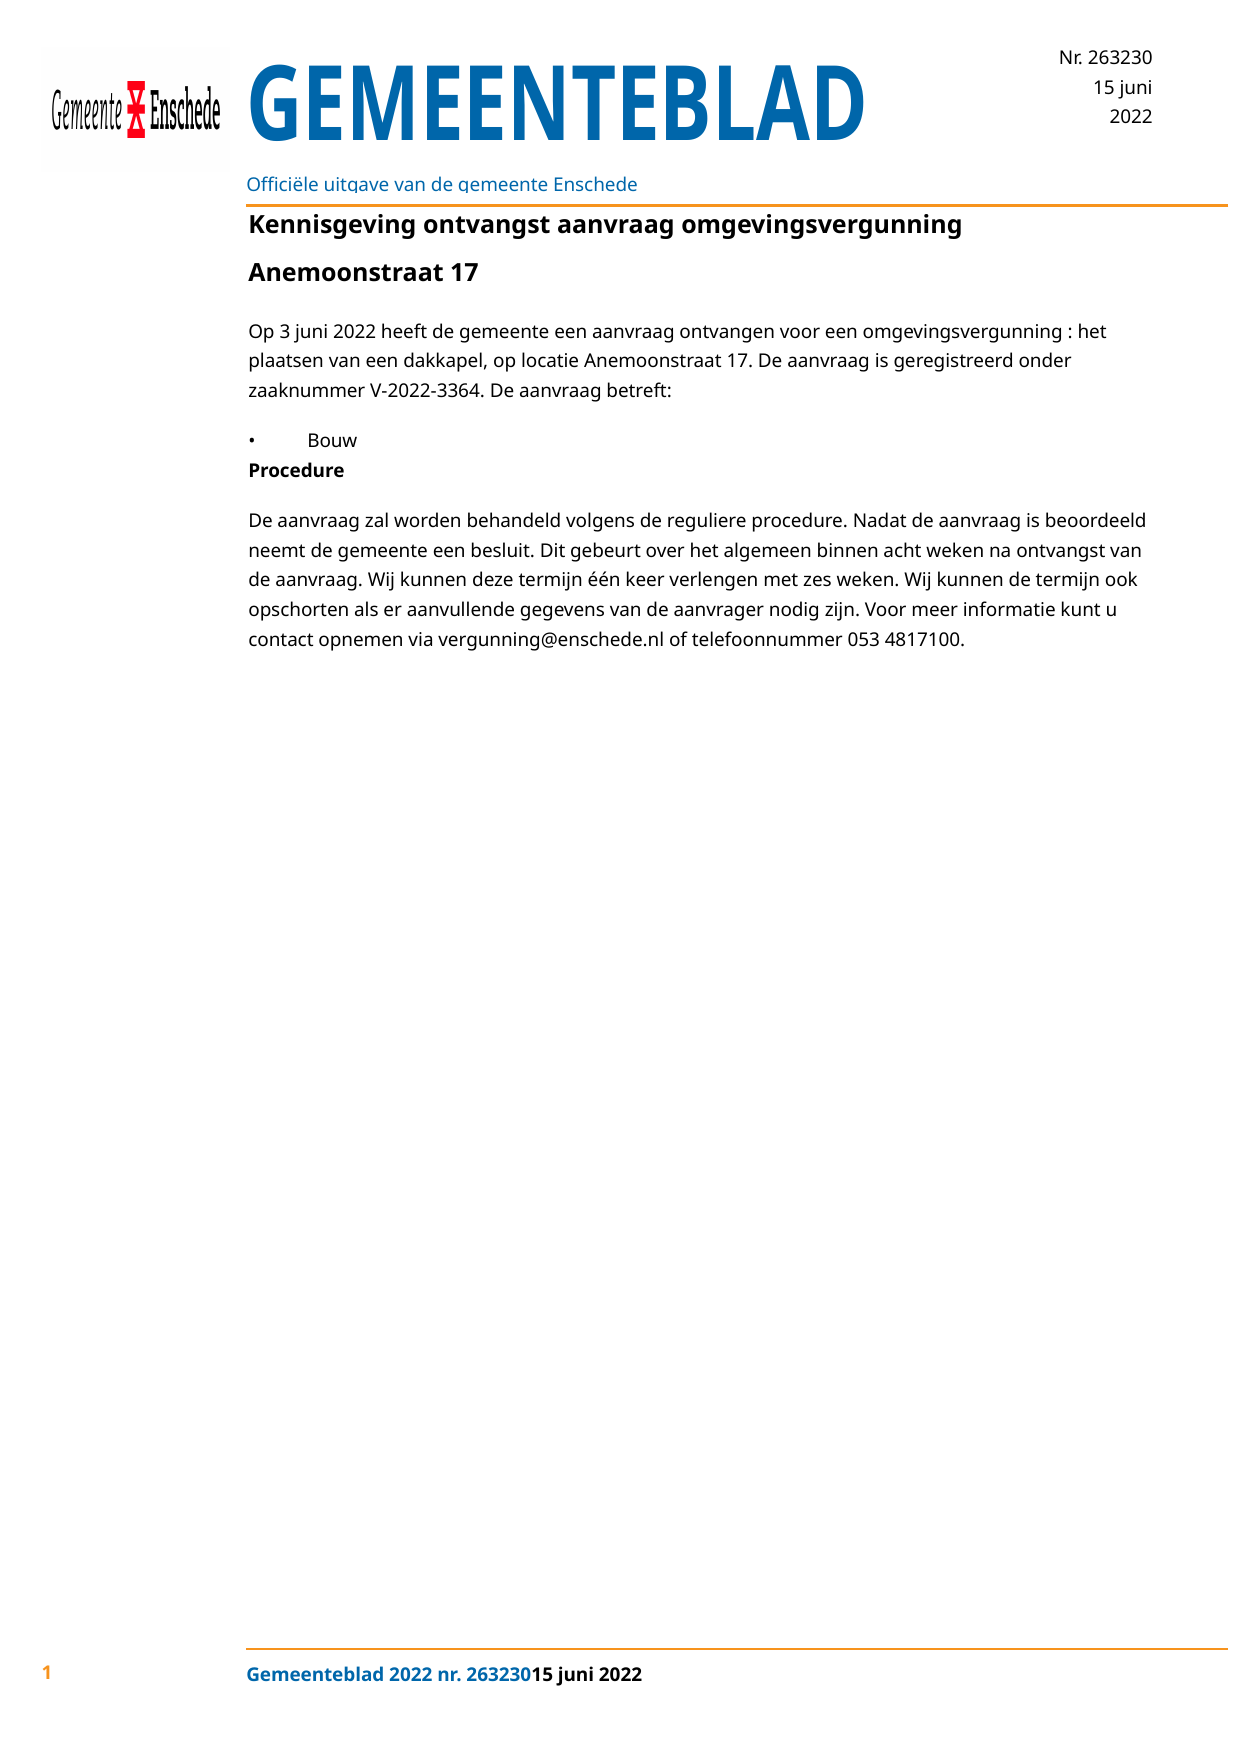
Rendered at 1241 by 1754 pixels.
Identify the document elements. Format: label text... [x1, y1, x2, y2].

text Op 3 juni 2022 heeft de gemeente een aanvraag ontvangen voor een omgevingsvergunning : het plaatsen van een dakkapel, op locatie Anemoonstraat 17. De aanvraag is geregistreerd onder zaaknummer V-2022-3364. De aanvraag betreft: [248, 318, 1152, 403]
list Bouw [248, 427, 1152, 453]
picture [41, 47, 231, 172]
text Kennisgeving ontvangst aanvraag omgevingsvergunning Anemoonstraat 17 [248, 207, 1152, 288]
text De aanvraag zal worden behandeld volgens de reguliere procedure. Nadat de aanvraag is beoordeeld neemt de gemeente een besluit. Dit gebeurt over het algemeen binnen acht weken na ontvangst van de aanvraag. Wij kunnen deze termijn één keer verlengen met zes weken. Wij kunnen de termijn ook opschorten als er aanvullende gegevens van de aanvrager nodig zijn. Voor meer informatie kunt u contact opnemen via vergunning@enschede.nl of telefoonnummer 053 4817100. [248, 507, 1152, 652]
text Procedure [248, 457, 1152, 483]
